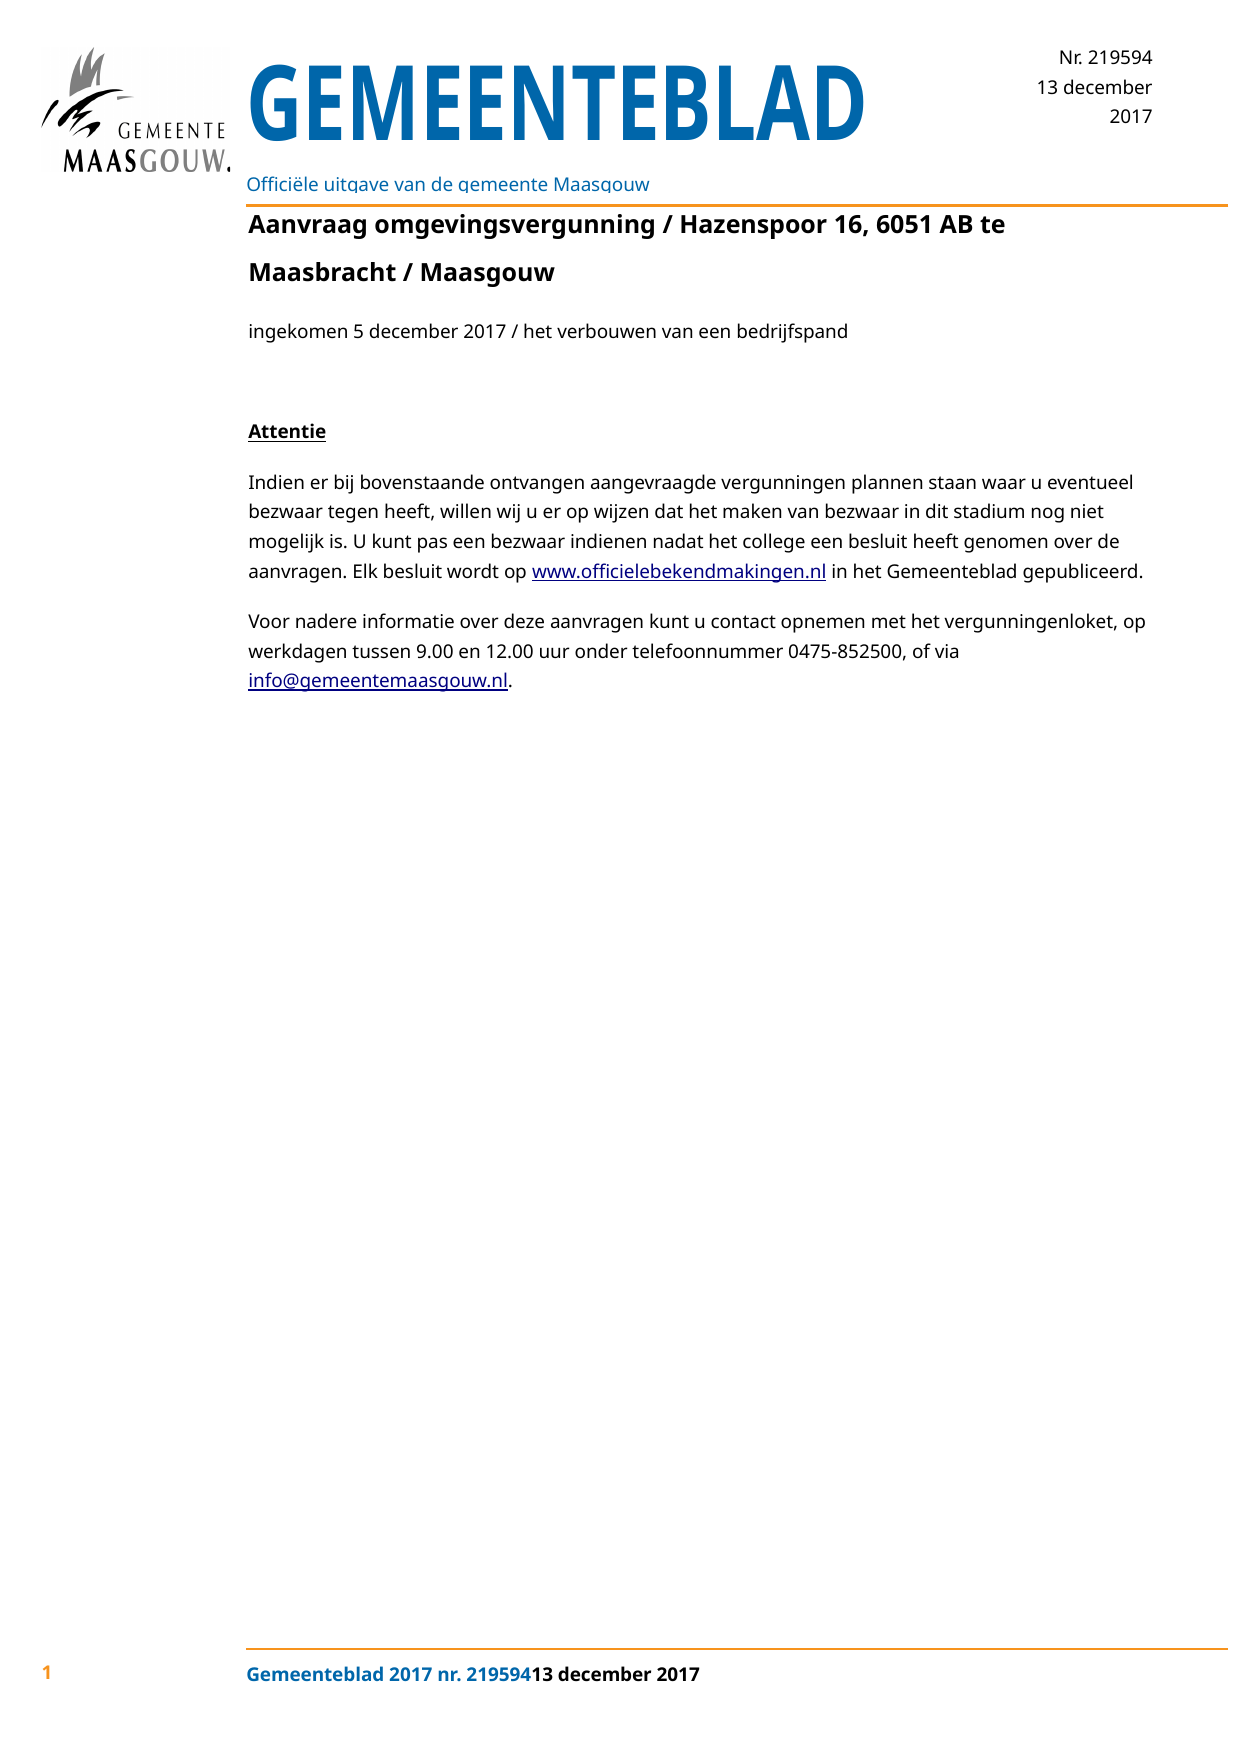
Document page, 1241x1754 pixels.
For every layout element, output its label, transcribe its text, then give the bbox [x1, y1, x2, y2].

picture [41, 47, 231, 172]
text Aanvraag omgevingsvergunning / Hazenspoor 16, 6051 AB te Maasbracht / Maasgouw [248, 207, 1152, 288]
text Attentie [248, 419, 1152, 444]
text Voor nadere informatie over deze aanvragen kunt u contact opnemen met het vergunningenloket, op werkdagen tussen 9.00 en 12.00 uur onder telefoonnummer 0475-852500, of via info@gemeentemaasgouw.nl. [248, 608, 1152, 693]
text Indien er bij bovenstaande ontvangen aangevraagde vergunningen plannen staan waar u eventueel bezwaar tegen heeft, willen wij u er op wijzen dat het maken van bezwaar in dit stadium nog niet mogelijk is. U kunt pas een bezwaar indienen nadat het college een besluit heeft genomen over de aanvragen. Elk besluit wordt op www.officielebekendmakingen.nl in het Gemeenteblad gepubliceerd. [248, 469, 1152, 584]
text ingekomen 5 december 2017 / het verbouwen van een bedrijfspand [248, 318, 1152, 344]
